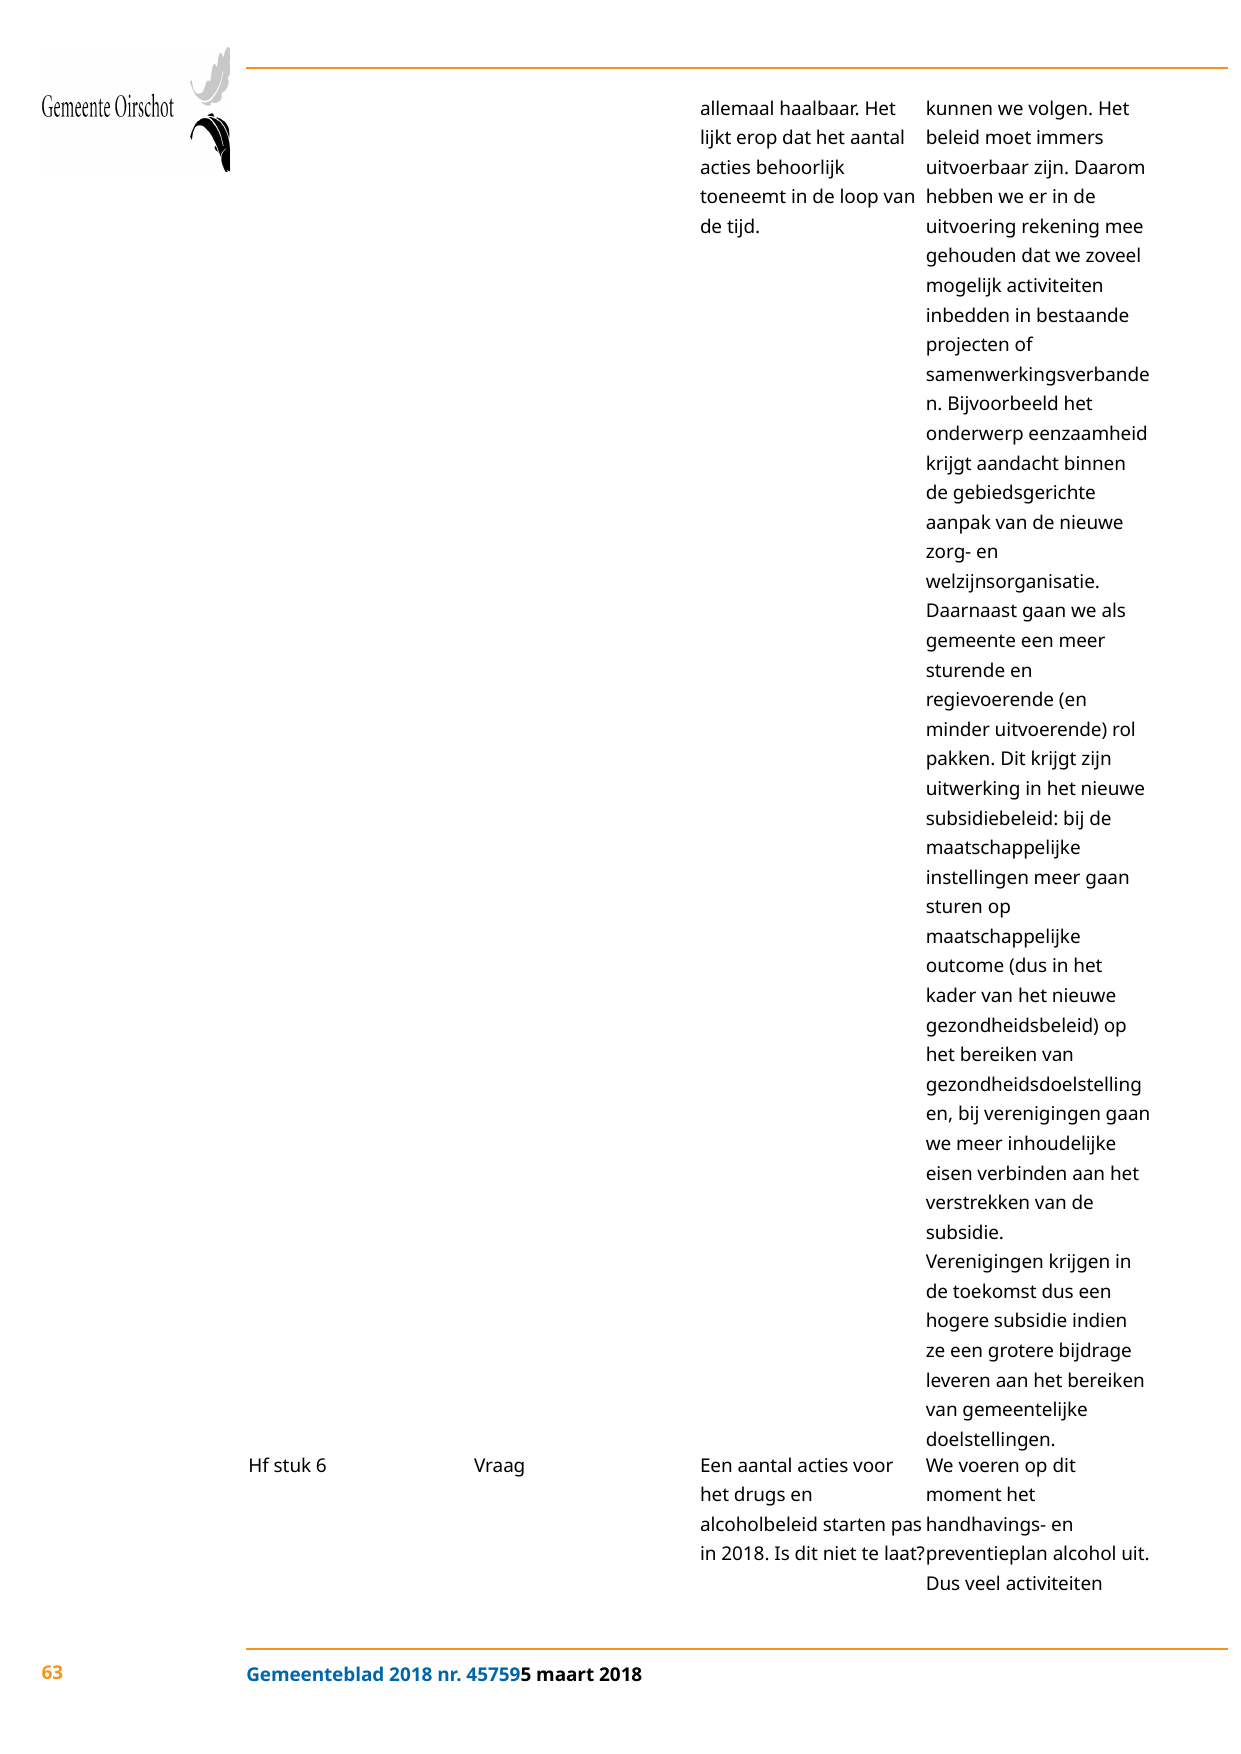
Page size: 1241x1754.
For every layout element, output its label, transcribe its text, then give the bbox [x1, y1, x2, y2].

table_cell [474, 95, 700, 1452]
picture [41, 47, 231, 172]
table_cell kunnen we volgen. Het beleid moet immers uitvoerbaar zijn. Daarom hebben we er in de uitvoering rekening mee gehouden dat we zoveel mogelijk activiteiten inbedden in bestaande projecten of samenwerkingsverbanden. Bijvoorbeeld het onderwerp eenzaamheid krijgt aandacht binnen de gebiedsgerichte aanpak van de nieuwe zorg- en welzijnsorganisatie. Daarnaast gaan we als gemeente een meer sturende en regievoerende (en minder uitvoerende) rol pakken. Dit krijgt zijn uitwerking in het nieuwe subsidiebeleid: bij de maatschappelijke instellingen meer gaan sturen op maatschappelijke outcome (dus in het kader van het nieuwe gezondheidsbeleid) op het bereiken van gezondheidsdoelstellingen, bij verenigingen gaan we meer inhoudelijke eisen verbinden aan het verstrekken van de subsidie. Verenigingen krijgen in de toekomst dus een hogere subsidie indien ze een grotere bijdrage leveren aan het bereiken van gemeentelijke doelstellingen. [926, 95, 1152, 1452]
table_cell Vraag [474, 1452, 700, 1596]
table_cell We voeren op dit moment het handhavings- en preventieplan alcohol uit. Dus veel activiteiten [926, 1452, 1152, 1596]
table_cell Hf stuk 6 [248, 1452, 474, 1596]
table_cell allemaal haalbaar. Het lijkt erop dat het aantal acties behoorlijk toeneemt in de loop van de tijd. [700, 95, 926, 1452]
table_cell Een aantal acties voor het drugs en alcoholbeleid starten pas in 2018. Is dit niet te laat? [700, 1452, 926, 1596]
table_cell [248, 95, 474, 1452]
